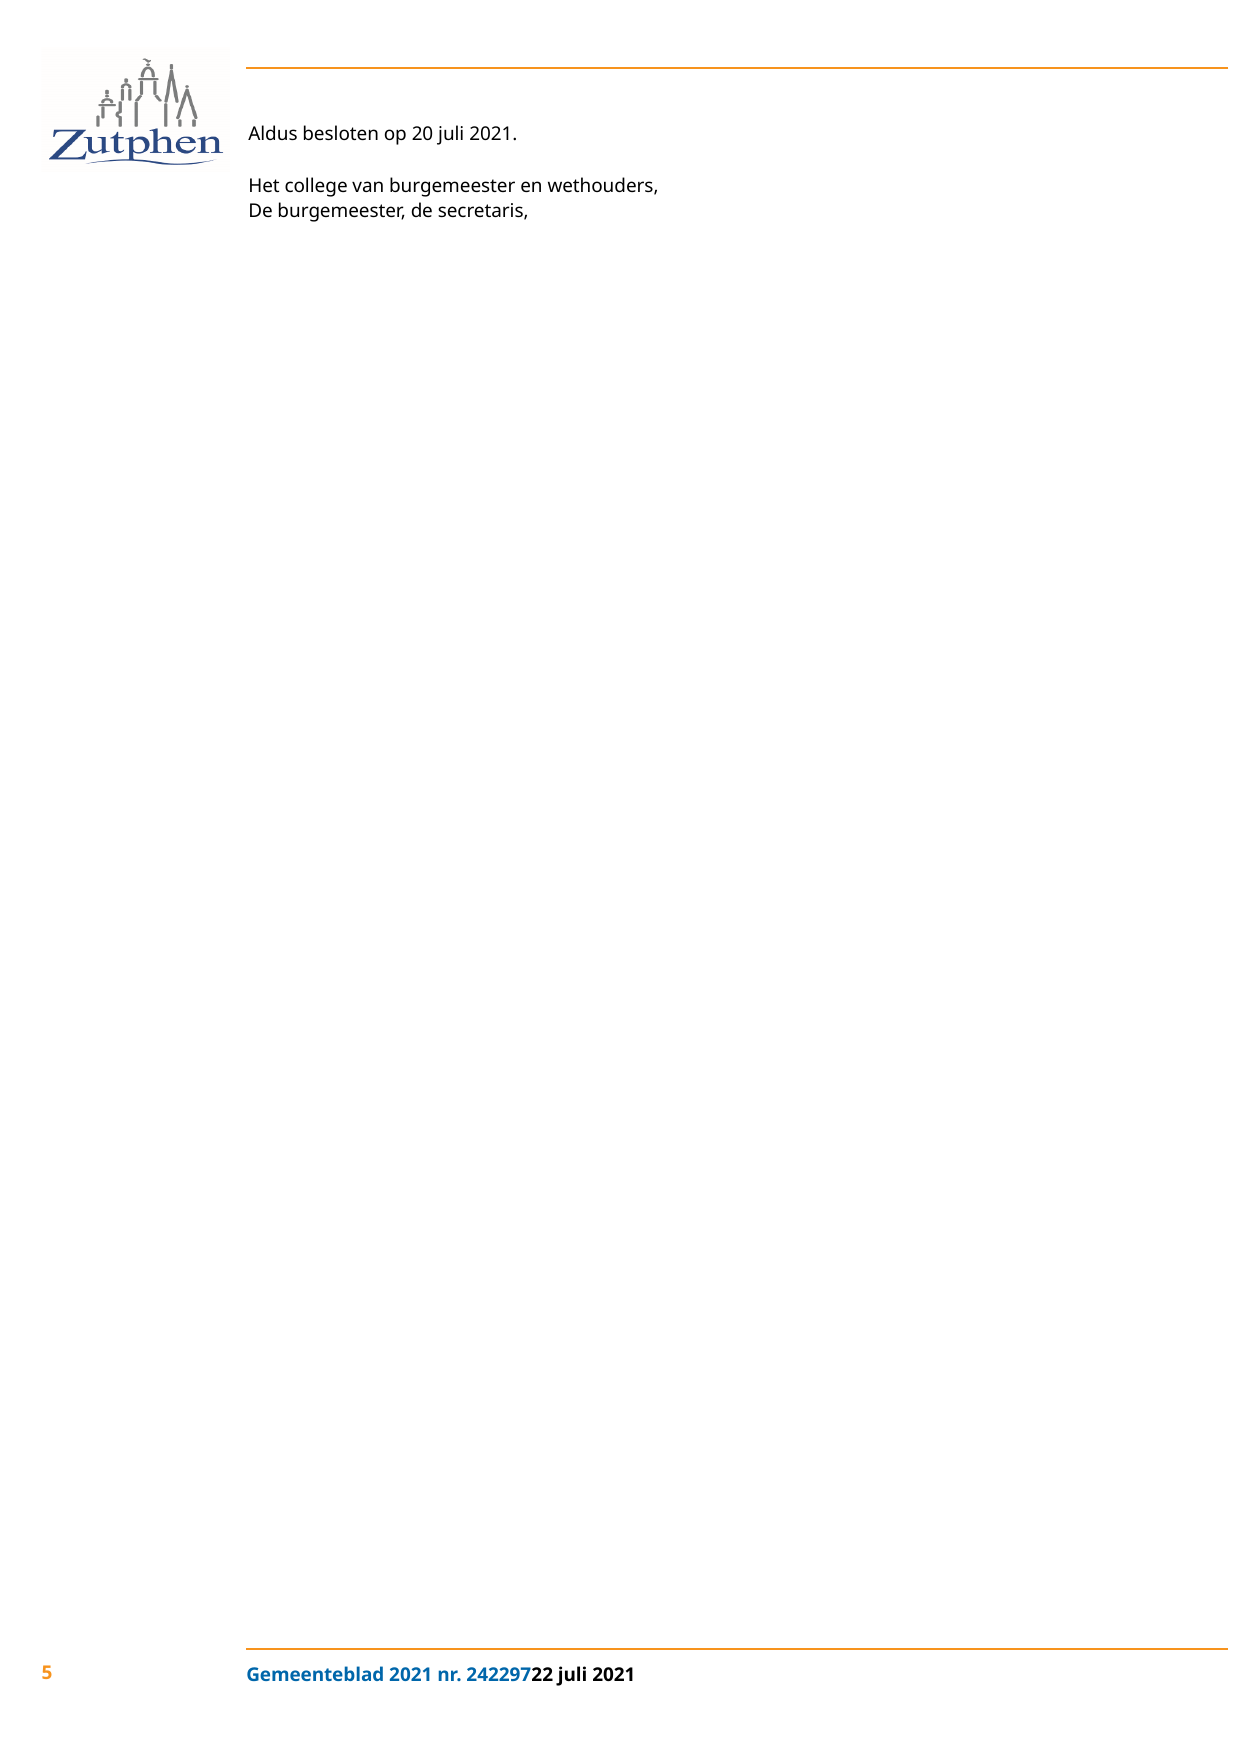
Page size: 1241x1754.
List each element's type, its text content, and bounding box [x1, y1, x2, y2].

text Aldus besloten op 20 juli 2021. [248, 121, 1152, 146]
picture [41, 47, 231, 172]
text De burgemeester, de secretaris, [248, 198, 1152, 223]
text Het college van burgemeester en wethouders, [248, 172, 1152, 198]
